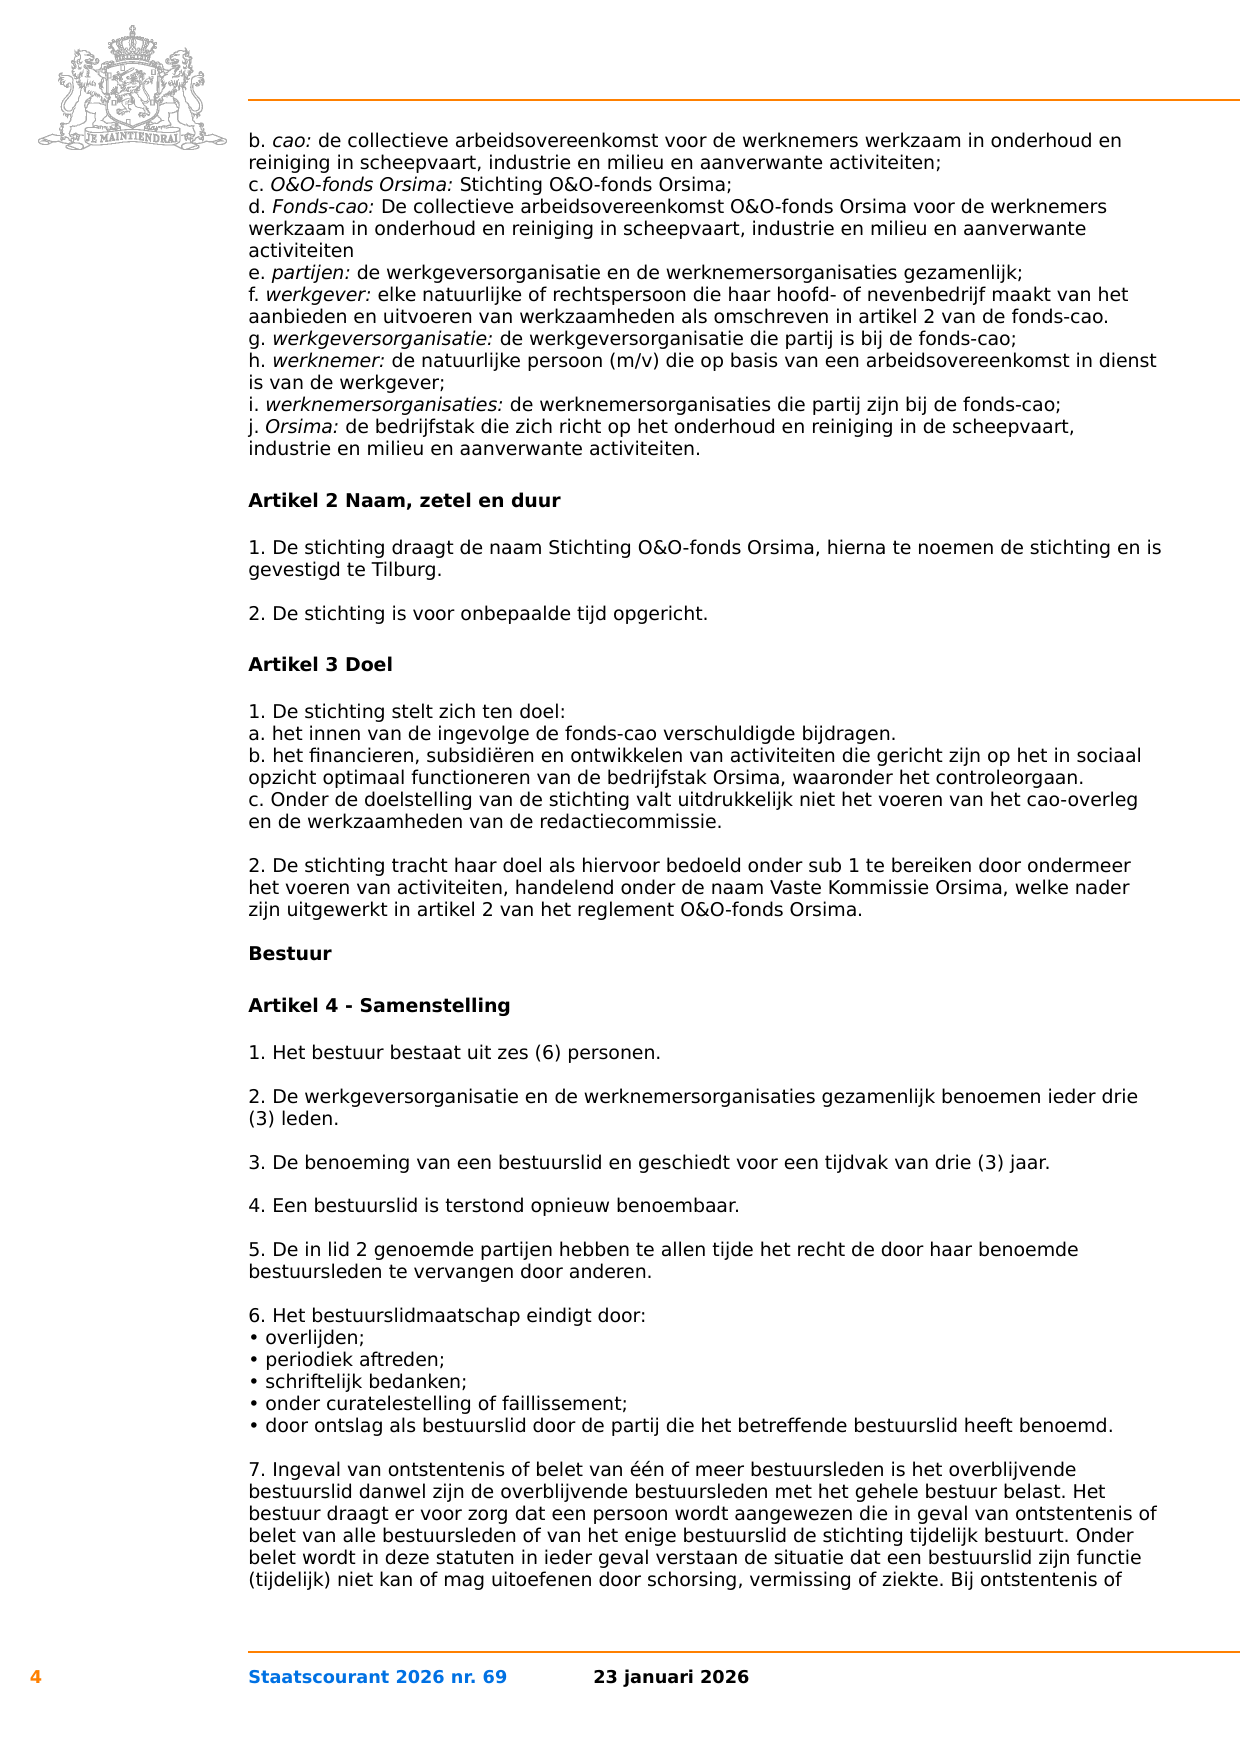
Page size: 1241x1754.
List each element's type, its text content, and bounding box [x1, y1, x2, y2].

text • onder curatelestelling of faillissement; [248, 1393, 1163, 1415]
text • overlijden; [248, 1327, 1163, 1349]
text 3. De benoeming van een bestuurslid en geschiedt voor een tijdvak van drie (3) jaar. [248, 1152, 1163, 1173]
text 4. Een bestuurslid is terstond opnieuw benoembaar. [248, 1195, 1163, 1217]
text • schriftelijk bedanken; [248, 1371, 1163, 1393]
text 6. Het bestuurslidmaatschap eindigt door: [248, 1305, 1163, 1327]
text 2. De werkgeversorganisatie en de werknemersorganisaties gezamenlijk benoemen ieder drie (3) leden. [248, 1086, 1163, 1130]
text 1. De stichting stelt zich ten doel: [248, 701, 1163, 723]
text • door ontslag als bestuurslid door de partij die het betreffende bestuurslid heeft benoemd. [248, 1415, 1163, 1437]
subtitle Artikel 3 Doel [248, 654, 1163, 676]
text i. werknemersorganisaties: de werknemersorganisaties die partij zijn bij de fonds-cao; [248, 394, 1163, 416]
text • periodiek aftreden; [248, 1349, 1163, 1371]
text 1. De stichting draagt de naam Stichting O&O-fonds Orsima, hierna te noemen de stichting en is gevestigd te Tilburg. [248, 537, 1163, 581]
text g. werkgeversorganisatie: de werkgeversorganisatie die partij is bij de fonds-cao; [248, 328, 1163, 350]
text 2. De stichting tracht haar doel als hiervoor bedoeld onder sub 1 te bereiken door ondermeer het voeren van activiteiten, handelend onder de naam Vaste Kommissie Orsima, welke nader zijn uitgewerkt in artikel 2 van het reglement O&O-fonds Orsima. [248, 855, 1163, 921]
text c. O&O-fonds Orsima: Stichting O&O-fonds Orsima; [248, 174, 1163, 196]
text 1. Het bestuur bestaat uit zes (6) personen. [248, 1042, 1163, 1064]
subtitle Artikel 4 - Samenstelling [248, 995, 1163, 1017]
picture [38, 25, 227, 150]
text b. cao: de collectieve arbeidsovereenkomst voor de werknemers werkzaam in onderhoud en reiniging in scheepvaart, industrie en milieu en aanverwante activiteiten; [248, 130, 1163, 174]
text a. het innen van de ingevolge de fonds-cao verschuldigde bijdragen. [248, 723, 1163, 745]
text 5. De in lid 2 genoemde partijen hebben te allen tijde het recht de door haar benoemde bestuursleden te vervangen door anderen. [248, 1239, 1163, 1283]
subtitle Bestuur [248, 943, 1163, 965]
text c. Onder de doelstelling van de stichting valt uitdrukkelijk niet het voeren van het cao-overleg en de werkzaamheden van de redactiecommissie. [248, 789, 1163, 833]
text 7. Ingeval van ontstentenis of belet van één of meer bestuursleden is het overblijvende bestuurslid danwel zijn de overblijvende bestuursleden met het gehele bestuur belast. Het bestuur draagt er voor zorg dat een persoon wordt aangewezen die in geval van ontstentenis of belet van alle bestuursleden of van het enige bestuurslid de stichting tijdelijk bestuurt. Onder belet wordt in deze statuten in ieder geval verstaan de situatie dat een bestuurslid zijn functie (tijdelijk) niet kan of mag uitoefenen door schorsing, vermissing of ziekte. Bij ontstentenis of [248, 1459, 1163, 1591]
text f. werkgever: elke natuurlijke of rechtspersoon die haar hoofd- of nevenbedrijf maakt van het aanbieden en uitvoeren van werkzaamheden als omschreven in artikel 2 van de fonds-cao. [248, 284, 1163, 328]
text 2. De stichting is voor onbepaalde tijd opgericht. [248, 602, 1163, 624]
text e. partijen: de werkgeversorganisatie en de werknemersorganisaties gezamenlijk; [248, 262, 1163, 284]
text b. het financieren, subsidiëren en ontwikkelen van activiteiten die gericht zijn op het in sociaal opzicht optimaal functioneren van de bedrijfstak Orsima, waaronder het controleorgaan. [248, 745, 1163, 789]
text h. werknemer: de natuurlijke persoon (m/v) die op basis van een arbeidsovereenkomst in dienst is van de werkgever; [248, 350, 1163, 394]
subtitle Artikel 2 Naam, zetel en duur [248, 489, 1163, 512]
text j. Orsima: de bedrijfstak die zich richt op het onderhoud en reiniging in de scheepvaart, industrie en milieu en aanverwante activiteiten. [248, 416, 1163, 459]
text d. Fonds-cao: De collectieve arbeidsovereenkomst O&O-fonds Orsima voor de werknemers werkzaam in onderhoud en reiniging in scheepvaart, industrie en milieu en aanverwante activiteiten [248, 196, 1163, 262]
